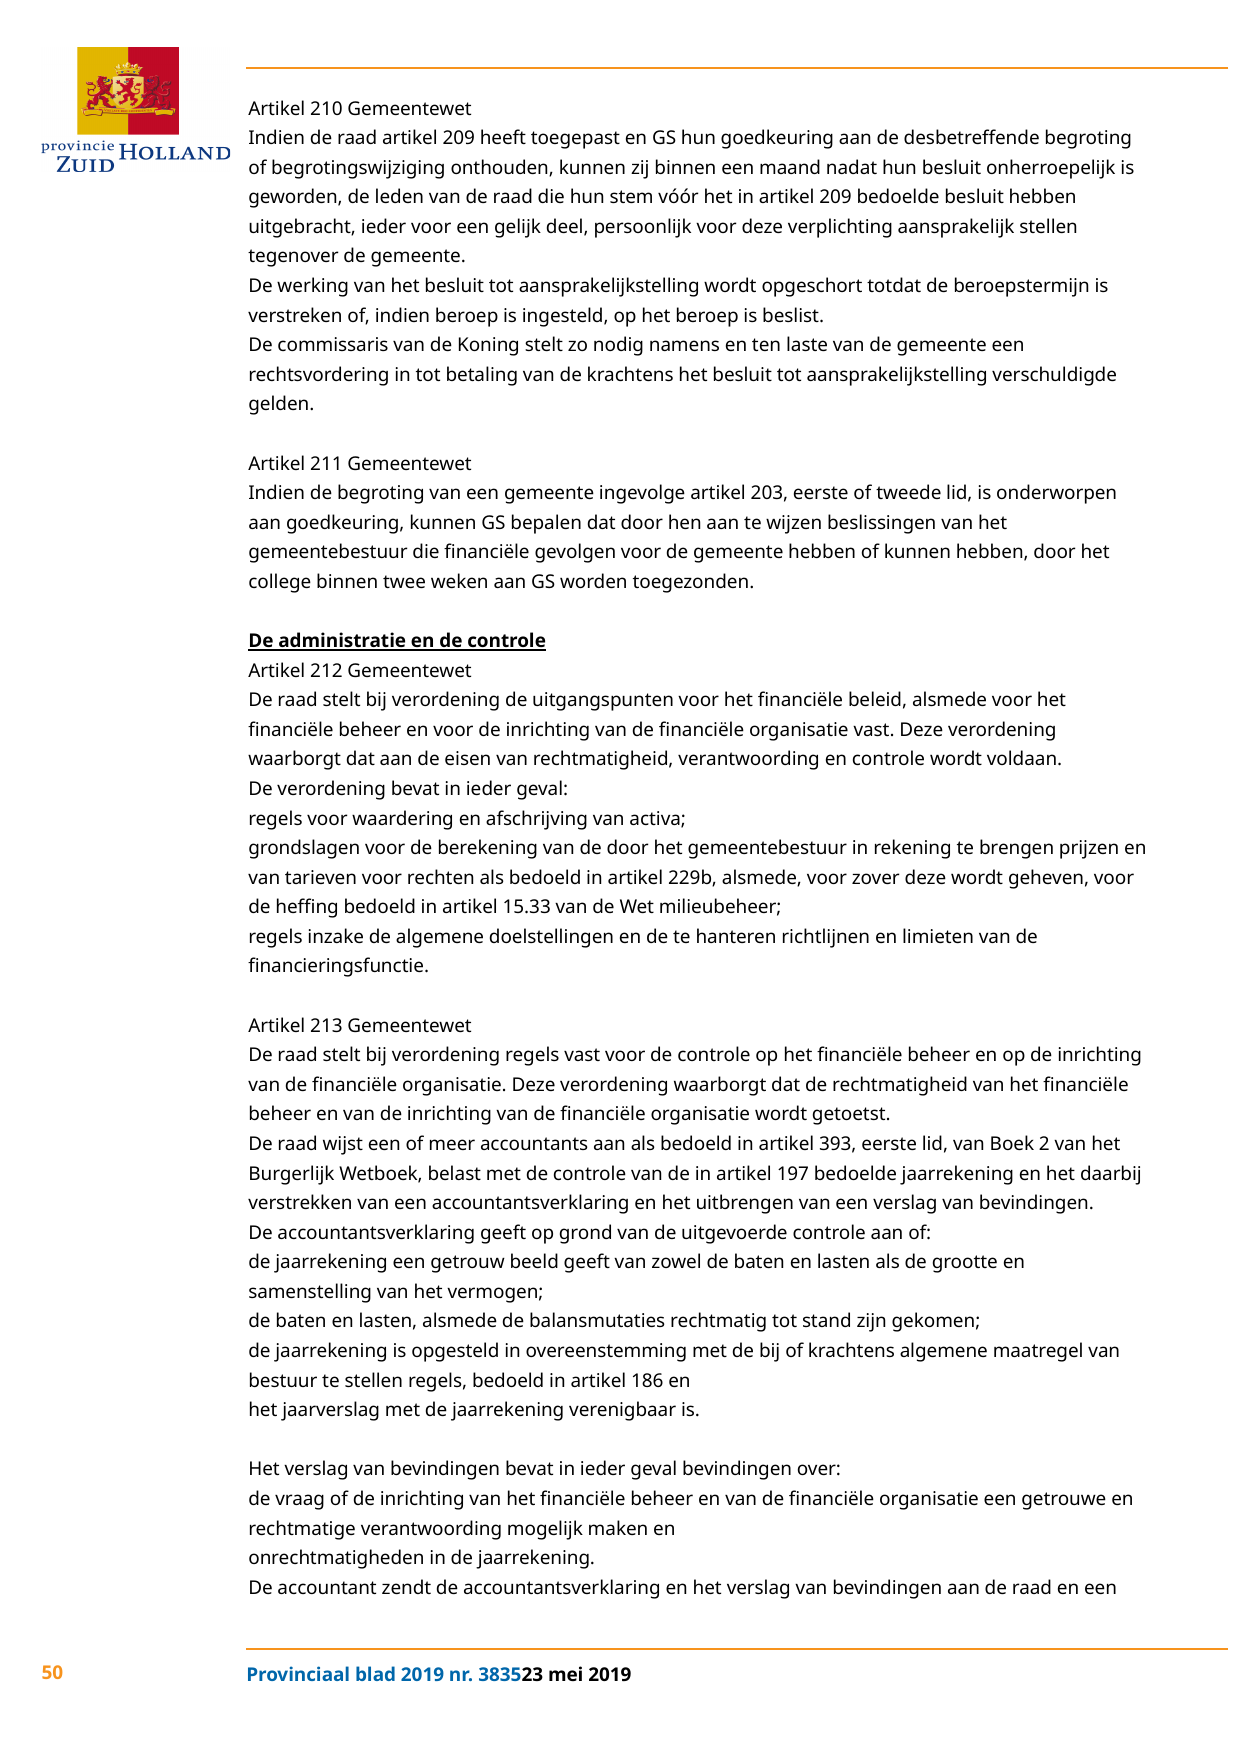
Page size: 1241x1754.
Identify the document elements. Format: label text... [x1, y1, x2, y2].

text de baten en lasten, alsmede de balansmutaties rechtmatig tot stand zijn gekomen; [248, 1308, 1152, 1333]
text Artikel 212 Gemeentewet [248, 657, 1152, 683]
text Indien de raad artikel 209 heeft toegepast en GS hun goedkeuring aan de desbetreffende begroting of begrotingswijziging onthouden, kunnen zij binnen een maand nadat hun besluit onherroepelijk is geworden, de leden van de raad die hun stem vóór het in artikel 209 bedoelde besluit hebben uitgebracht, ieder voor een gelijk deel, persoonlijk voor deze verplichting aansprakelijk stellen tegenover de gemeente. [248, 124, 1152, 268]
text het jaarverslag met de jaarrekening verenigbaar is. [248, 1396, 1152, 1422]
text de vraag of de inrichting van het financiële beheer en van de financiële organisatie een getrouwe en rechtmatige verantwoording mogelijk maken en [248, 1485, 1152, 1541]
picture [41, 47, 231, 172]
text Indien de begroting van een gemeente ingevolge artikel 203, eerste of tweede lid, is onderworpen aan goedkeuring, kunnen GS bepalen dat door hen aan te wijzen beslissingen van het gemeentebestuur die financiële gevolgen voor de gemeente hebben of kunnen hebben, door het college binnen twee weken aan GS worden toegezonden. [248, 479, 1152, 594]
text De accountantsverklaring geeft op grond van de uitgevoerde controle aan of: [248, 1219, 1152, 1245]
text Artikel 213 Gemeentewet [248, 1012, 1152, 1038]
text Het verslag van bevindingen bevat in ieder geval bevindingen over: [248, 1456, 1152, 1481]
text Artikel 210 Gemeentewet [248, 95, 1152, 121]
text De raad wijst een of meer accountants aan als bedoeld in artikel 393, eerste lid, van Boek 2 van het Burgerlijk Wetboek, belast met de controle van de in artikel 197 bedoelde jaarrekening en het daarbij verstrekken van een accountantsverklaring en het uitbrengen van een verslag van bevindingen. [248, 1130, 1152, 1215]
text de jaarrekening is opgesteld in overeenstemming met de bij of krachtens algemene maatregel van bestuur te stellen regels, bedoeld in artikel 186 en [248, 1337, 1152, 1393]
text grondslagen voor de berekening van de door het gemeentebestuur in rekening te brengen prijzen en van tarieven voor rechten als bedoeld in artikel 229b, alsmede, voor zover deze wordt geheven, voor de heffing bedoeld in artikel 15.33 van de Wet milieubeheer; [248, 834, 1152, 919]
text De administratie en de controle [248, 627, 1152, 653]
text Artikel 211 Gemeentewet [248, 450, 1152, 476]
text regels inzake de algemene doelstellingen en de te hanteren richtlijnen en limieten van de financieringsfunctie. [248, 923, 1152, 978]
text onrechtmatigheden in de jaarrekening. [248, 1544, 1152, 1570]
text De raad stelt bij verordening regels vast voor de controle op het financiële beheer en op de inrichting van de financiële organisatie. Deze verordening waarborgt dat de rechtmatigheid van het financiële beheer en van de inrichting van de financiële organisatie wordt getoetst. [248, 1041, 1152, 1126]
text De raad stelt bij verordening de uitgangspunten voor het financiële beleid, alsmede voor het financiële beheer en voor de inrichting van de financiële organisatie vast. Deze verordening waarborgt dat aan de eisen van rechtmatigheid, verantwoording en controle wordt voldaan. [248, 686, 1152, 771]
text De accountant zendt de accountantsverklaring en het verslag van bevindingen aan de raad en een [248, 1574, 1152, 1600]
text de jaarrekening een getrouw beeld geeft van zowel de baten en lasten als de grootte en samenstelling van het vermogen; [248, 1248, 1152, 1304]
text De commissaris van de Koning stelt zo nodig namens en ten laste van de gemeente een rechtsvordering in tot betaling van de krachtens het besluit tot aansprakelijkstelling verschuldigde gelden. [248, 331, 1152, 416]
text De verordening bevat in ieder geval: [248, 775, 1152, 801]
text De werking van het besluit tot aansprakelijkstelling wordt opgeschort totdat de beroepstermijn is verstreken of, indien beroep is ingesteld, op het beroep is beslist. [248, 272, 1152, 328]
text regels voor waardering en afschrijving van activa; [248, 805, 1152, 831]
